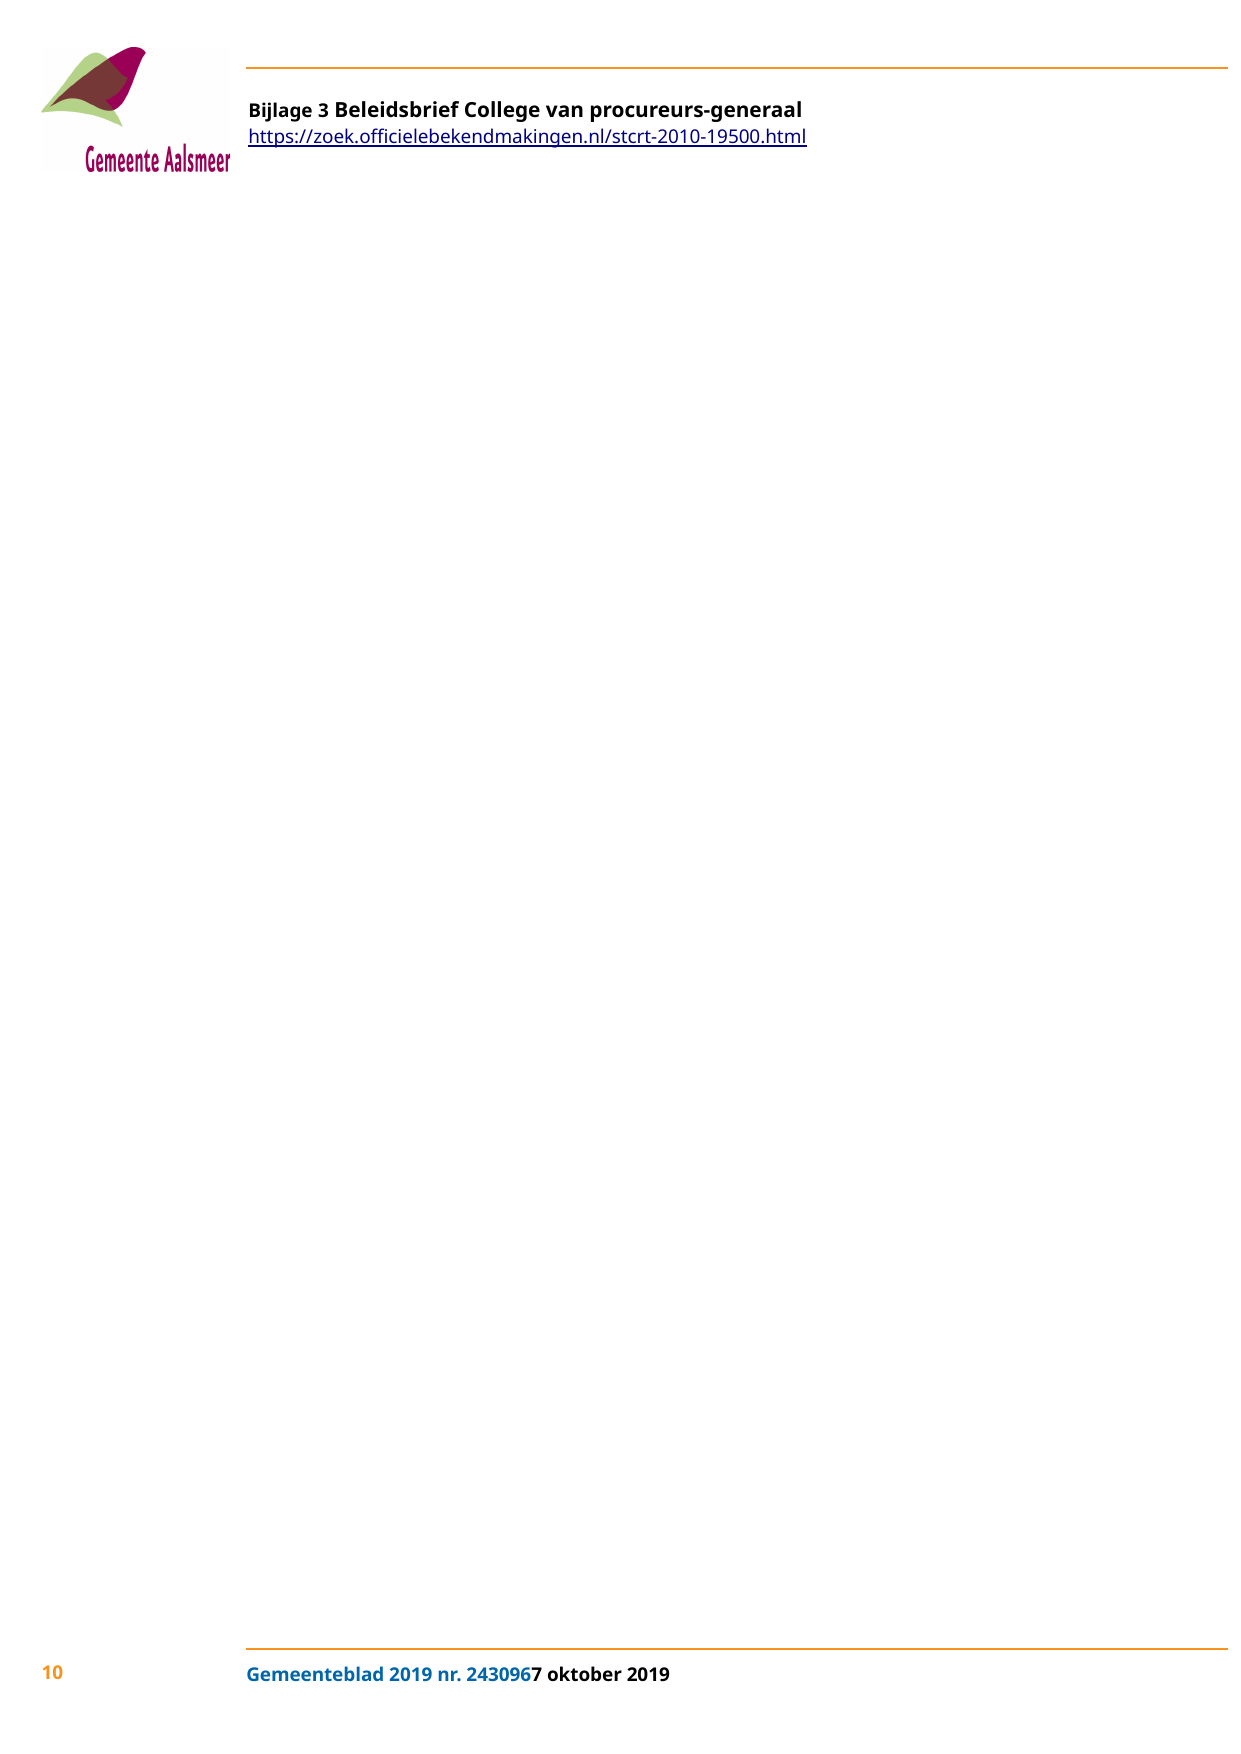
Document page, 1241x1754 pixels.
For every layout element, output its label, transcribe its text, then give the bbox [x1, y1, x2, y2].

text Bijlage 3 Beleidsbrief College van procureurs-generaal [248, 95, 1152, 123]
picture [41, 47, 231, 172]
text https://zoek.officielebekendmakingen.nl/stcrt-2010-19500.html [248, 123, 1152, 149]
